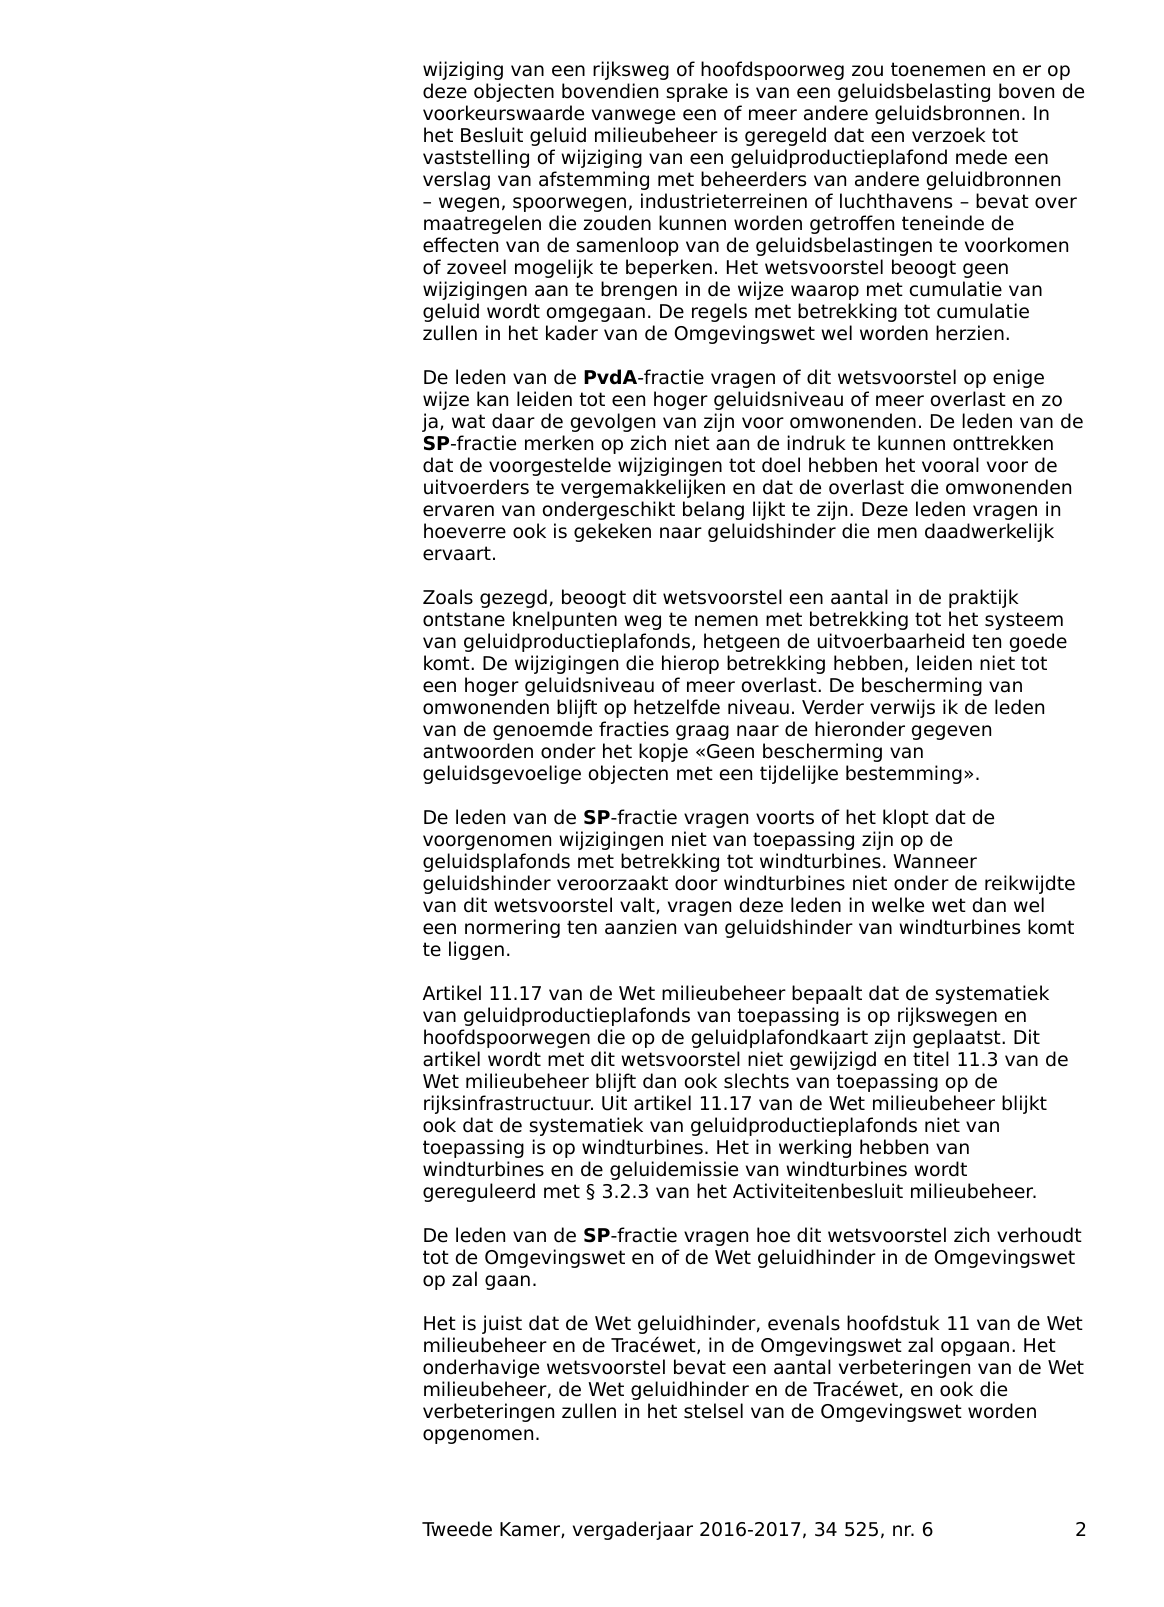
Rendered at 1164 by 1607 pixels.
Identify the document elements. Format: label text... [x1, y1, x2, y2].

text Artikel 11.17 van de Wet milieubeheer bepaalt dat de systematiek van geluidproductieplafonds van toepassing is op rijkswegen en hoofdspoorwegen die op de geluidplafondkaart zijn geplaatst. Dit artikel wordt met dit wetsvoorstel niet gewijzigd en titel 11.3 van de Wet milieubeheer blijft dan ook slechts van toepassing op de rijksinfrastructuur. Uit artikel 11.17 van de Wet milieubeheer blijkt ook dat de systematiek van geluidproductieplafonds niet van toepassing is op windturbines. Het in werking hebben van windturbines en de geluidemissie van windturbines wordt gereguleerd met § 3.2.3 van het Activiteitenbesluit milieubeheer. [422, 983, 1087, 1203]
text Het is juist dat de Wet geluidhinder, evenals hoofdstuk 11 van de Wet milieubeheer en de Tracéwet, in de Omgevingswet zal opgaan. Het onderhavige wetsvoorstel bevat een aantal verbeteringen van de Wet milieubeheer, de Wet geluidhinder en de Tracéwet, en ook die verbeteringen zullen in het stelsel van de Omgevingswet worden opgenomen. [422, 1313, 1087, 1445]
text De leden van de SP-fractie vragen voorts of het klopt dat de voorgenomen wijzigingen niet van toepassing zijn op de geluidsplafonds met betrekking tot windturbines. Wanneer geluidshinder veroorzaakt door windturbines niet onder de reikwijdte van dit wetsvoorstel valt, vragen deze leden in welke wet dan wel een normering ten aanzien van geluidshinder van windturbines komt te liggen. [422, 807, 1087, 961]
text De leden van de SP-fractie vragen hoe dit wetsvoorstel zich verhoudt tot de Omgevingswet en of de Wet geluidhinder in de Omgevingswet op zal gaan. [422, 1225, 1087, 1291]
text De leden van de PvdA-fractie vragen of dit wetsvoorstel op enige wijze kan leiden tot een hoger geluidsniveau of meer overlast en zo ja, wat daar de gevolgen van zijn voor omwonenden. De leden van de SP-fractie merken op zich niet aan de indruk te kunnen onttrekken dat de voorgestelde wijzigingen tot doel hebben het vooral voor de uitvoerders te vergemakkelijken en dat de overlast die omwonenden ervaren van ondergeschikt belang lijkt te zijn. Deze leden vragen in hoeverre ook is gekeken naar geluidshinder die men daadwerkelijk ervaart. [422, 367, 1087, 565]
text wijziging van een rijksweg of hoofdspoorweg zou toenemen en er op deze objecten bovendien sprake is van een geluidsbelasting boven de voorkeurswaarde vanwege een of meer andere geluidsbronnen. In het Besluit geluid milieubeheer is geregeld dat een verzoek tot vaststelling of wijziging van een geluidproductieplafond mede een verslag van afstemming met beheerders van andere geluidbronnen – wegen, spoorwegen, industrieterreinen of luchthavens – bevat over maatregelen die zouden kunnen worden getroffen teneinde de effecten van de samenloop van de geluidsbelastingen te voorkomen of zoveel mogelijk te beperken. Het wetsvoorstel beoogt geen wijzigingen aan te brengen in de wijze waarop met cumulatie van geluid wordt omgegaan. De regels met betrekking tot cumulatie zullen in het kader van de Omgevingswet wel worden herzien. [422, 59, 1087, 345]
text Zoals gezegd, beoogt dit wetsvoorstel een aantal in de praktijk ontstane knelpunten weg te nemen met betrekking tot het systeem van geluidproductieplafonds, hetgeen de uitvoerbaarheid ten goede komt. De wijzigingen die hierop betrekking hebben, leiden niet tot een hoger geluidsniveau of meer overlast. De bescherming van omwonenden blijft op hetzelfde niveau. Verder verwijs ik de leden van de genoemde fracties graag naar de hieronder gegeven antwoorden onder het kopje «Geen bescherming van geluidsgevoelige objecten met een tijdelijke bestemming». [422, 587, 1087, 785]
